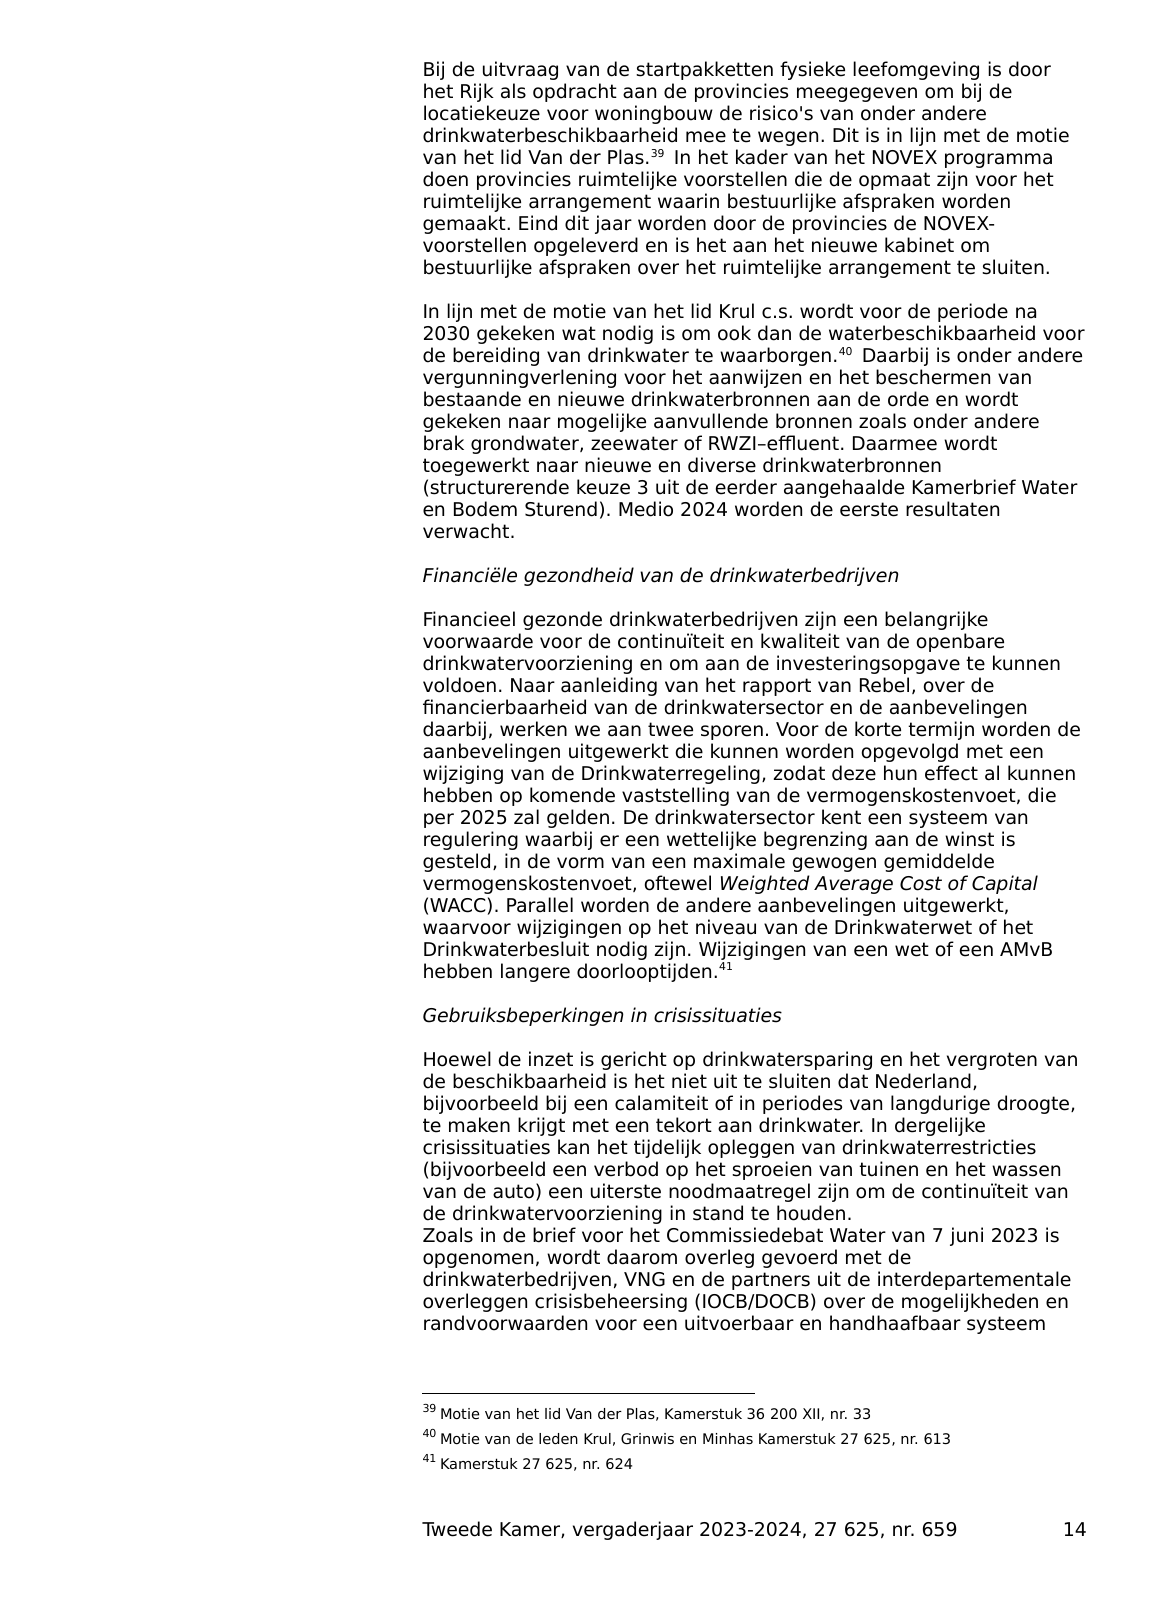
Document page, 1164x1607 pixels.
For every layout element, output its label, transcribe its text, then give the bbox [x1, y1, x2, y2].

text Zoals in de brief voor het Commissiedebat Water van 7 juni 2023 is opgenomen, wordt daarom overleg gevoerd met de drinkwaterbedrijven, VNG en de partners uit de interdepartementale overleggen crisisbeheersing (IOCB/DOCB) over de mogelijkheden en randvoorwaarden voor een uitvoerbaar en handhaafbaar systeem [422, 1225, 1087, 1335]
text Hoewel de inzet is gericht op drinkwatersparing en het vergroten van de beschikbaarheid is het niet uit te sluiten dat Nederland, bijvoorbeeld bij een calamiteit of in periodes van langdurige droogte, te maken krijgt met een tekort aan drinkwater. In dergelijke crisissituaties kan het tijdelijk opleggen van drinkwaterrestricties (bijvoorbeeld een verbod op het sproeien van tuinen en het wassen van de auto) een uiterste noodmaatregel zijn om de continuïteit van de drinkwatervoorziening in stand te houden. [422, 1049, 1087, 1225]
subtitle Gebruiksbeperkingen in crisissituaties [422, 1005, 1087, 1027]
subtitle Financiële gezondheid van de drinkwaterbedrijven [422, 565, 1087, 587]
text Kamerstuk 27 625, nr. 624 [422, 1452, 1087, 1474]
text Motie van de leden Krul, Grinwis en Minhas Kamerstuk 27 625, nr. 613 [422, 1427, 1087, 1449]
text Motie van het lid Van der Plas, Kamerstuk 36 200 XII, nr. 33 [422, 1402, 1087, 1424]
text Financieel gezonde drinkwaterbedrijven zijn een belangrijke voorwaarde voor de continuïteit en kwaliteit van de openbare drinkwatervoorziening en om aan de investeringsopgave te kunnen voldoen. Naar aanleiding van het rapport van Rebel, over de financierbaarheid van de drinkwatersector en de aanbevelingen daarbij, werken we aan twee sporen. Voor de korte termijn worden de aanbevelingen uitgewerkt die kunnen worden opgevolgd met een wijziging van de Drinkwaterregeling, zodat deze hun effect al kunnen hebben op komende vaststelling van de vermogenskostenvoet, die per 2025 zal gelden. De drinkwatersector kent een systeem van regulering waarbij er een wettelijke begrenzing aan de winst is gesteld, in de vorm van een maximale gewogen gemiddelde vermogenskostenvoet, oftewel Weighted Average Cost of Capital (WACC). Parallel worden de andere aanbevelingen uitgewerkt, waarvoor wijzigingen op het niveau van de Drinkwaterwet of het Drinkwaterbesluit nodig zijn. Wijzigingen van een wet of een AMvB hebben langere doorlooptijden. [422, 609, 1087, 983]
text In lijn met de motie van het lid Krul c.s. wordt voor de periode na 2030 gekeken wat nodig is om ook dan de waterbeschikbaarheid voor de bereiding van drinkwater te waarborgen. Daarbij is onder andere vergunningverlening voor het aanwijzen en het beschermen van bestaande en nieuwe drinkwaterbronnen aan de orde en wordt gekeken naar mogelijke aanvullende bronnen zoals onder andere brak grondwater, zeewater of RWZI–effluent. Daarmee wordt toegewerkt naar nieuwe en diverse drinkwaterbronnen (structurerende keuze 3 uit de eerder aangehaalde Kamerbrief Water en Bodem Sturend). Medio 2024 worden de eerste resultaten verwacht. [422, 301, 1087, 543]
text Bij de uitvraag van de startpakketten fysieke leefomgeving is door het Rijk als opdracht aan de provincies meegegeven om bij de locatiekeuze voor woningbouw de risico's van onder andere drinkwaterbeschikbaarheid mee te wegen. Dit is in lijn met de motie van het lid Van der Plas. In het kader van het NOVEX programma doen provincies ruimtelijke voorstellen die de opmaat zijn voor het ruimtelijke arrangement waarin bestuurlijke afspraken worden gemaakt. Eind dit jaar worden door de provincies de NOVEX-voorstellen opgeleverd en is het aan het nieuwe kabinet om bestuurlijke afspraken over het ruimtelijke arrangement te sluiten. [422, 59, 1087, 279]
